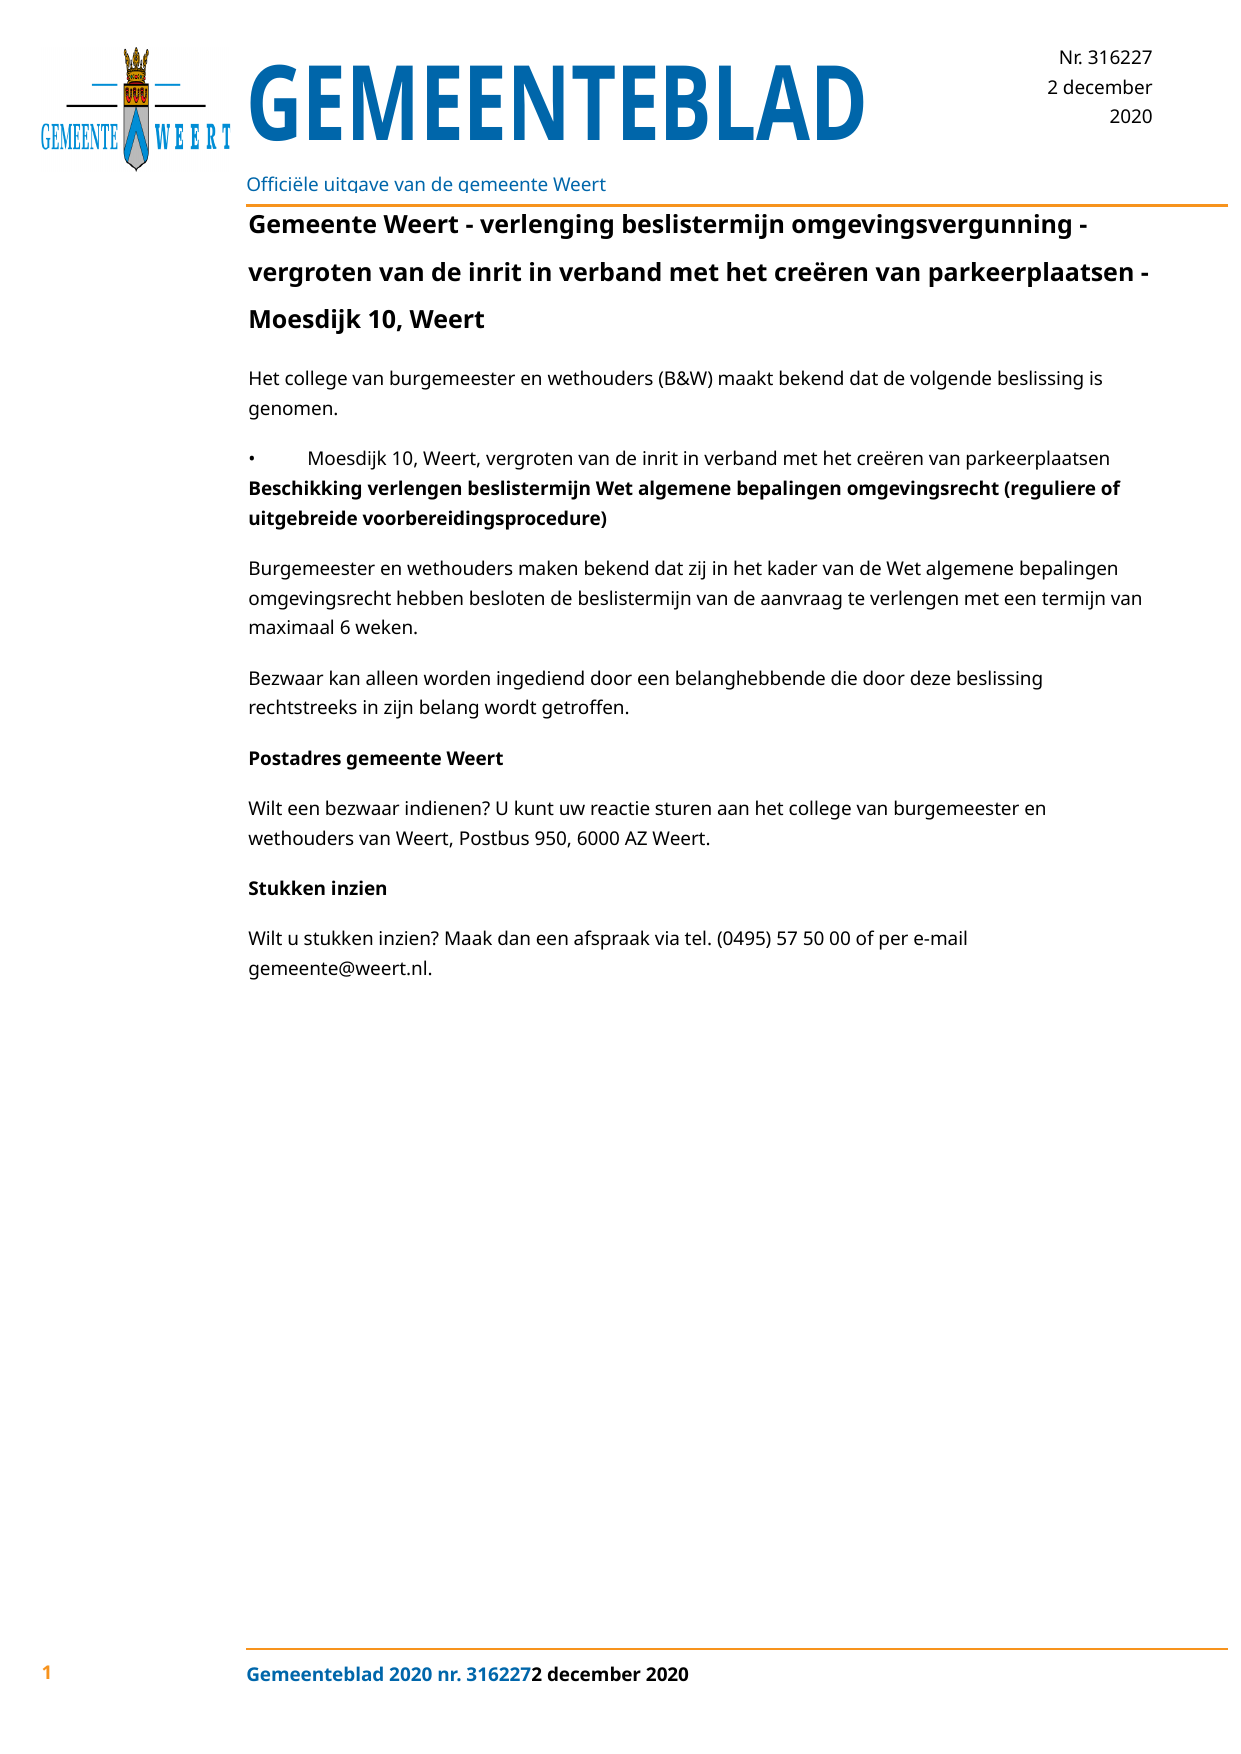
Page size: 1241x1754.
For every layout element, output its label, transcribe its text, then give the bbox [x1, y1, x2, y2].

text Bezwaar kan alleen worden ingediend door een belanghebbende die door deze beslissing rechtstreeks in zijn belang wordt getroffen. [248, 665, 1152, 720]
text Wilt een bezwaar indienen? U kunt uw reactie sturen aan het college van burgemeester en wethouders van Weert, Postbus 950, 6000 AZ Weert. [248, 795, 1152, 850]
text Stukken inzien [248, 875, 1152, 901]
list Moesdijk 10, Weert, vergroten van de inrit in verband met het creëren van parkeerplaatsen [248, 446, 1152, 471]
text Burgemeester en wethouders maken bekend dat zij in het kader van de Wet algemene bepalingen omgevingsrecht hebben besloten de beslistermijn van de aanvraag te verlengen met een termijn van maximaal 6 weken. [248, 555, 1152, 640]
text Het college van burgemeester en wethouders (B&W) maakt bekend dat de volgende beslissing is genomen. [248, 366, 1152, 421]
text Wilt u stukken inzien? Maak dan een afspraak via tel. (0495) 57 50 00 of per e-mail gemeente@weert.nl. [248, 926, 1152, 981]
picture [41, 47, 231, 172]
text Beschikking verlengen beslistermijn Wet algemene bepalingen omgevingsrecht (reguliere of uitgebreide voorbereidingsprocedure) [248, 475, 1152, 530]
text Postadres gemeente Weert [248, 745, 1152, 770]
text Gemeente Weert - verlenging beslistermijn omgevingsvergunning - vergroten van de inrit in verband met het creëren van parkeerplaatsen - Moesdijk 10, Weert [248, 207, 1152, 336]
